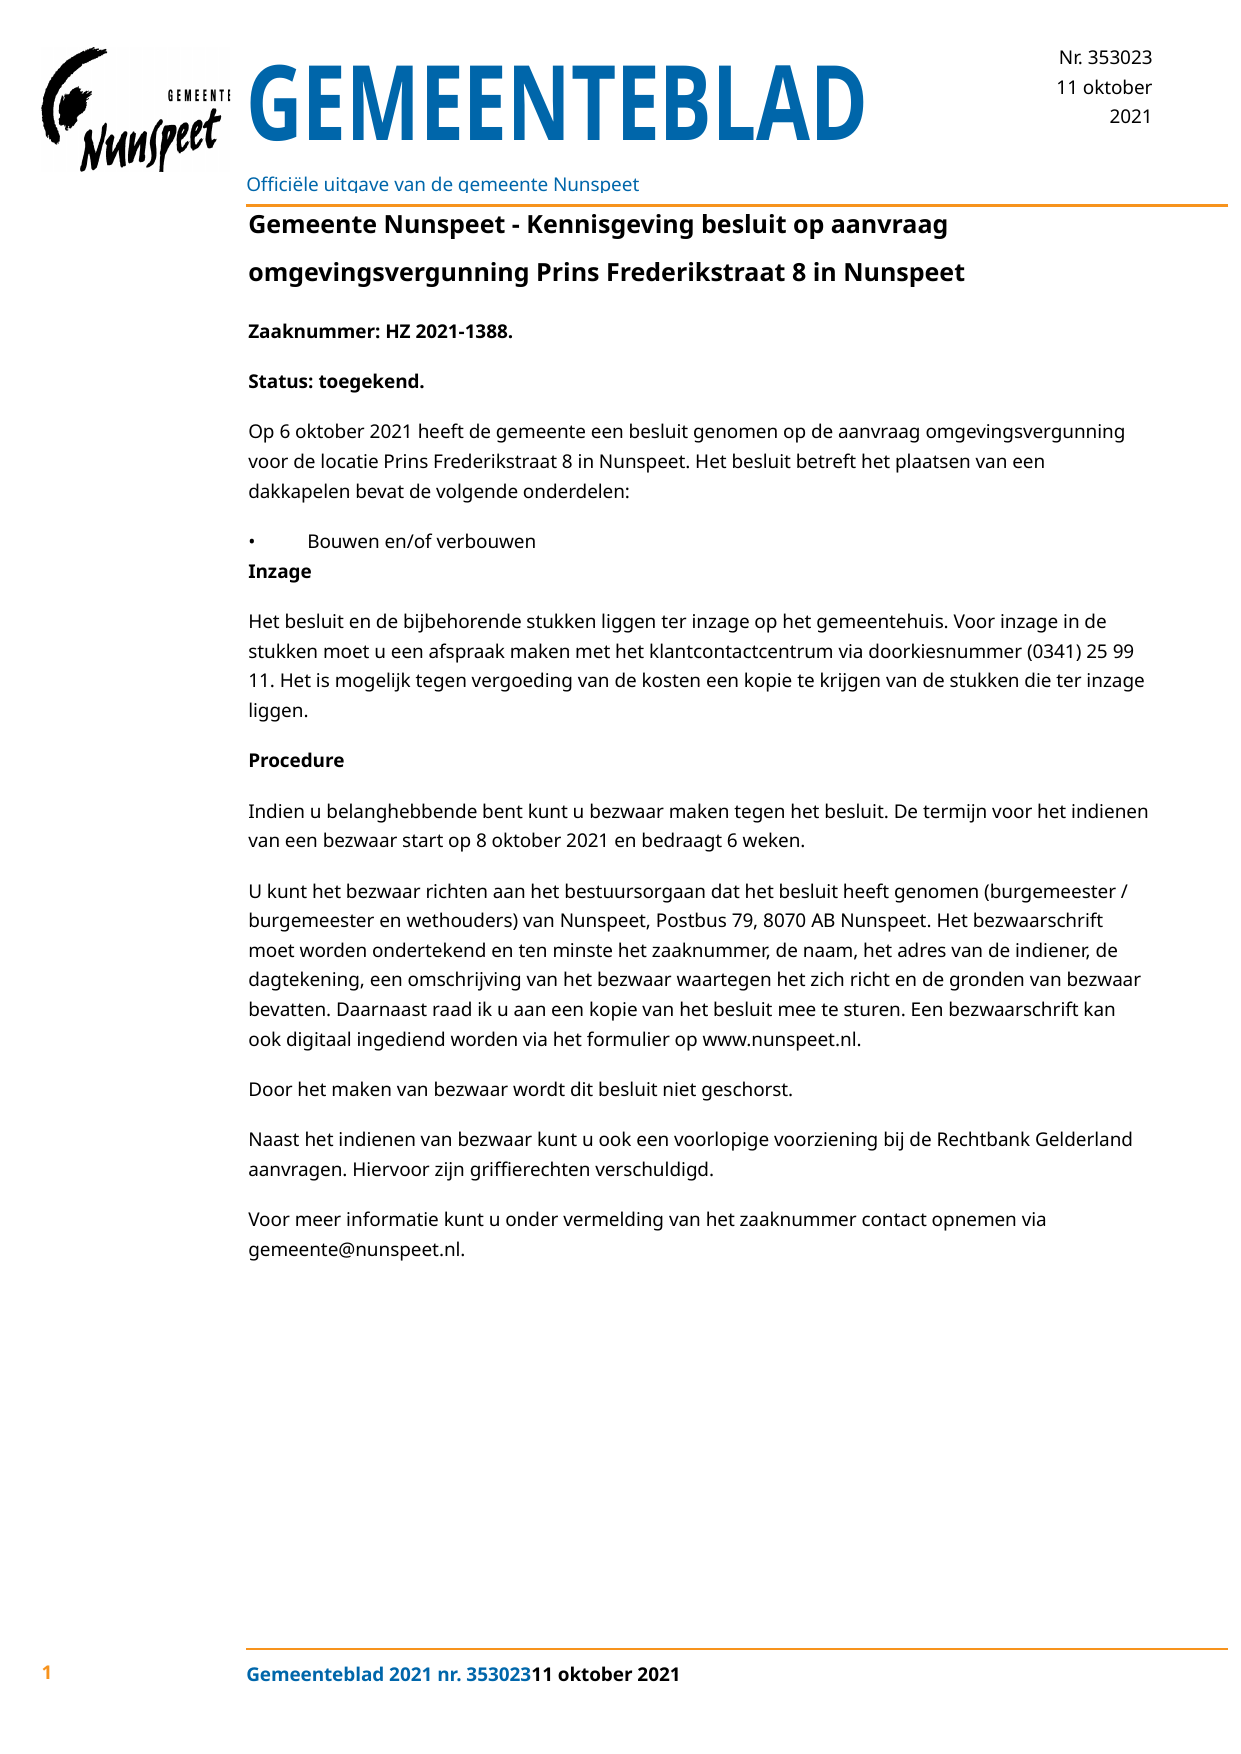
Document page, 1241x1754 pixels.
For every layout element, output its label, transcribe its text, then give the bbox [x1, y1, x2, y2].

text Inzage [248, 558, 1152, 584]
text Op 6 oktober 2021 heeft de gemeente een besluit genomen op de aanvraag omgevingsvergunning voor de locatie Prins Frederikstraat 8 in Nunspeet. Het besluit betreft het plaatsen van een dakkapelen bevat de volgende onderdelen: [248, 419, 1152, 504]
text Voor meer informatie kunt u onder vermelding van het zaaknummer contact opnemen via gemeente@nunspeet.nl. [248, 1207, 1152, 1262]
text Zaaknummer: HZ 2021-1388. [248, 318, 1152, 344]
text Naast het indienen van bezwaar kunt u ook een voorlopige voorziening bij de Rechtbank Gelderland aanvragen. Hiervoor zijn griffierechten verschuldigd. [248, 1127, 1152, 1182]
picture [41, 47, 231, 172]
list Bouwen en/of verbouwen [248, 528, 1152, 554]
text Status: toegekend. [248, 368, 1152, 394]
text Gemeente Nunspeet - Kennisgeving besluit op aanvraag omgevingsvergunning Prins Frederikstraat 8 in Nunspeet [248, 207, 1152, 288]
text Indien u belanghebbende bent kunt u bezwaar maken tegen het besluit. De termijn voor het indienen van een bezwaar start op 8 oktober 2021 en bedraagt 6 weken. [248, 798, 1152, 853]
text U kunt het bezwaar richten aan het bestuursorgaan dat het besluit heeft genomen (burgemeester / burgemeester en wethouders) van Nunspeet, Postbus 79, 8070 AB Nunspeet. Het bezwaarschrift moet worden ondertekend en ten minste het zaaknummer, de naam, het adres van de indiener, de dagtekening, een omschrijving van het bezwaar waartegen het zich richt en de gronden van bezwaar bevatten. Daarnaast raad ik u aan een kopie van het besluit mee te sturen. Een bezwaarschrift kan ook digitaal ingediend worden via het formulier op www.nunspeet.nl. [248, 878, 1152, 1052]
text Het besluit en de bijbehorende stukken liggen ter inzage op het gemeentehuis. Voor inzage in de stukken moet u een afspraak maken met het klantcontactcentrum via doorkiesnummer (0341) 25 99 11. Het is mogelijk tegen vergoeding van de kosten een kopie te krijgen van de stukken die ter inzage liggen. [248, 608, 1152, 723]
text Door het maken van bezwaar wordt dit besluit niet geschorst. [248, 1076, 1152, 1102]
text Procedure [248, 747, 1152, 773]
